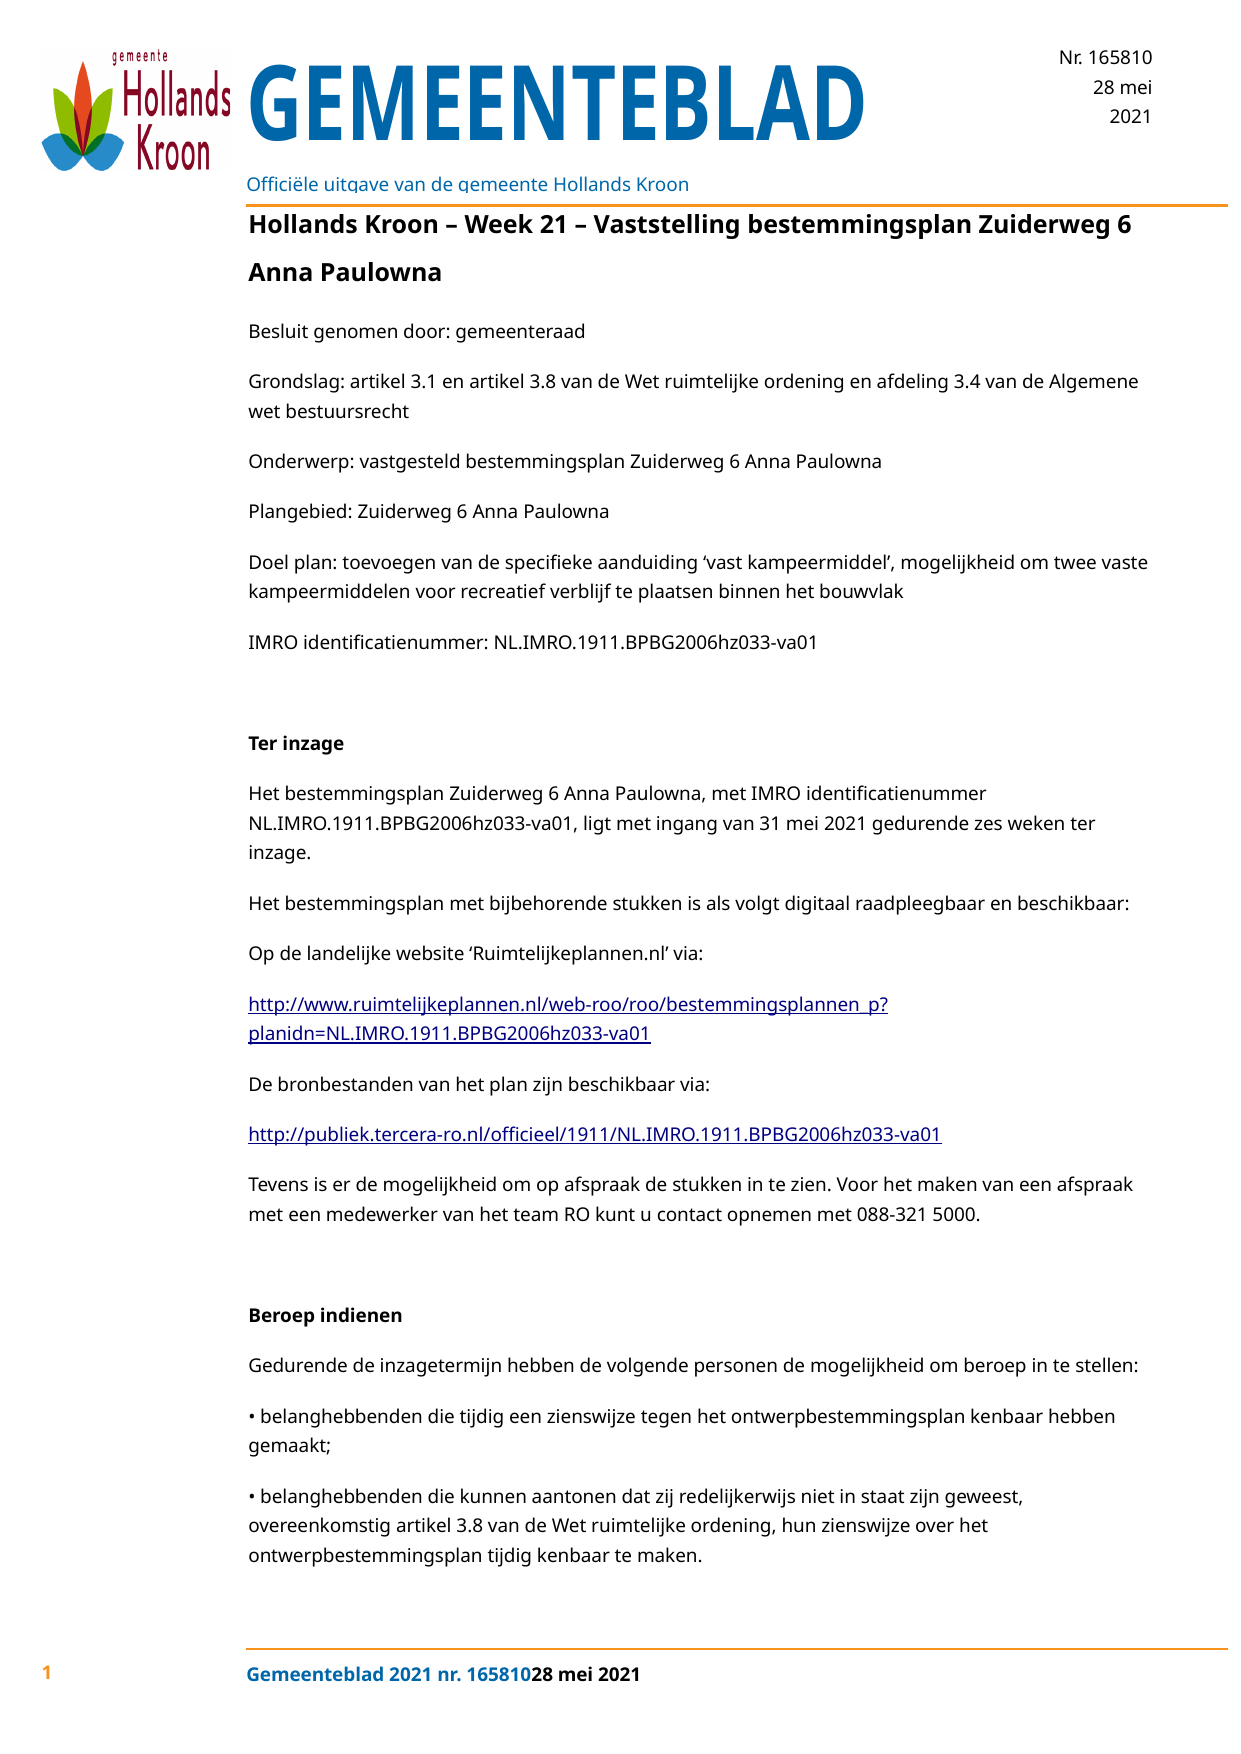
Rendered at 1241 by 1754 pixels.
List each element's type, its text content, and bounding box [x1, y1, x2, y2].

text Besluit genomen door: gemeenteraad [248, 318, 1152, 344]
text Grondslag: artikel 3.1 en artikel 3.8 van de Wet ruimtelijke ordening en afdeling 3.4 van de Algemene wet bestuursrecht [248, 368, 1152, 424]
text Ter inzage [248, 730, 1152, 756]
text • belanghebbenden die kunnen aantonen dat zij redelijkerwijs niet in staat zijn geweest, overeenkomstig artikel 3.8 van de Wet ruimtelijke ordening, hun zienswijze over het ontwerpbestemmingsplan tijdig kenbaar te maken. [248, 1483, 1152, 1568]
text Doel plan: toevoegen van de specifieke aanduiding ‘vast kampeermiddel’, mogelijkheid om twee vaste kampeermiddelen voor recreatief verblijf te plaatsen binnen het bouwvlak [248, 549, 1152, 604]
text Gedurende de inzagetermijn hebben de volgende personen de mogelijkheid om beroep in te stellen: [248, 1352, 1152, 1378]
text Plangebied: Zuiderweg 6 Anna Paulowna [248, 499, 1152, 524]
text Beroep indienen [248, 1302, 1152, 1328]
text De bronbestanden van het plan zijn beschikbaar via: [248, 1071, 1152, 1097]
picture [41, 47, 231, 172]
text http://publiek.tercera-ro.nl/officieel/1911/NL.IMRO.1911.BPBG2006hz033-va01 [248, 1121, 1152, 1147]
text Het bestemmingsplan met bijbehorende stukken is als volgt digitaal raadpleegbaar en beschikbaar: [248, 890, 1152, 916]
text IMRO identificatienummer: NL.IMRO.1911.BPBG2006hz033-va01 [248, 629, 1152, 655]
text • belanghebbenden die tijdig een zienswijze tegen het ontwerpbestemmingsplan kenbaar hebben gemaakt; [248, 1403, 1152, 1458]
text Onderwerp: vastgesteld bestemmingsplan Zuiderweg 6 Anna Paulowna [248, 448, 1152, 474]
text Hollands Kroon – Week 21 – Vaststelling bestemmingsplan Zuiderweg 6 Anna Paulowna [248, 207, 1152, 288]
text http://www.ruimtelijkeplannen.nl/web-roo/roo/bestemmingsplannen_p?planidn=NL.IMRO.1911.BPBG2006hz033-va01 [248, 991, 1152, 1046]
text Tevens is er de mogelijkheid om op afspraak de stukken in te zien. Voor het maken van een afspraak met een medewerker van het team RO kunt u contact opnemen met 088-321 5000. [248, 1172, 1152, 1227]
text Het bestemmingsplan Zuiderweg 6 Anna Paulowna, met IMRO identificatienummer NL.IMRO.1911.BPBG2006hz033-va01, ligt met ingang van 31 mei 2021 gedurende zes weken ter inzage. [248, 780, 1152, 865]
text Op de landelijke website ‘Ruimtelijkeplannen.nl’ via: [248, 940, 1152, 966]
